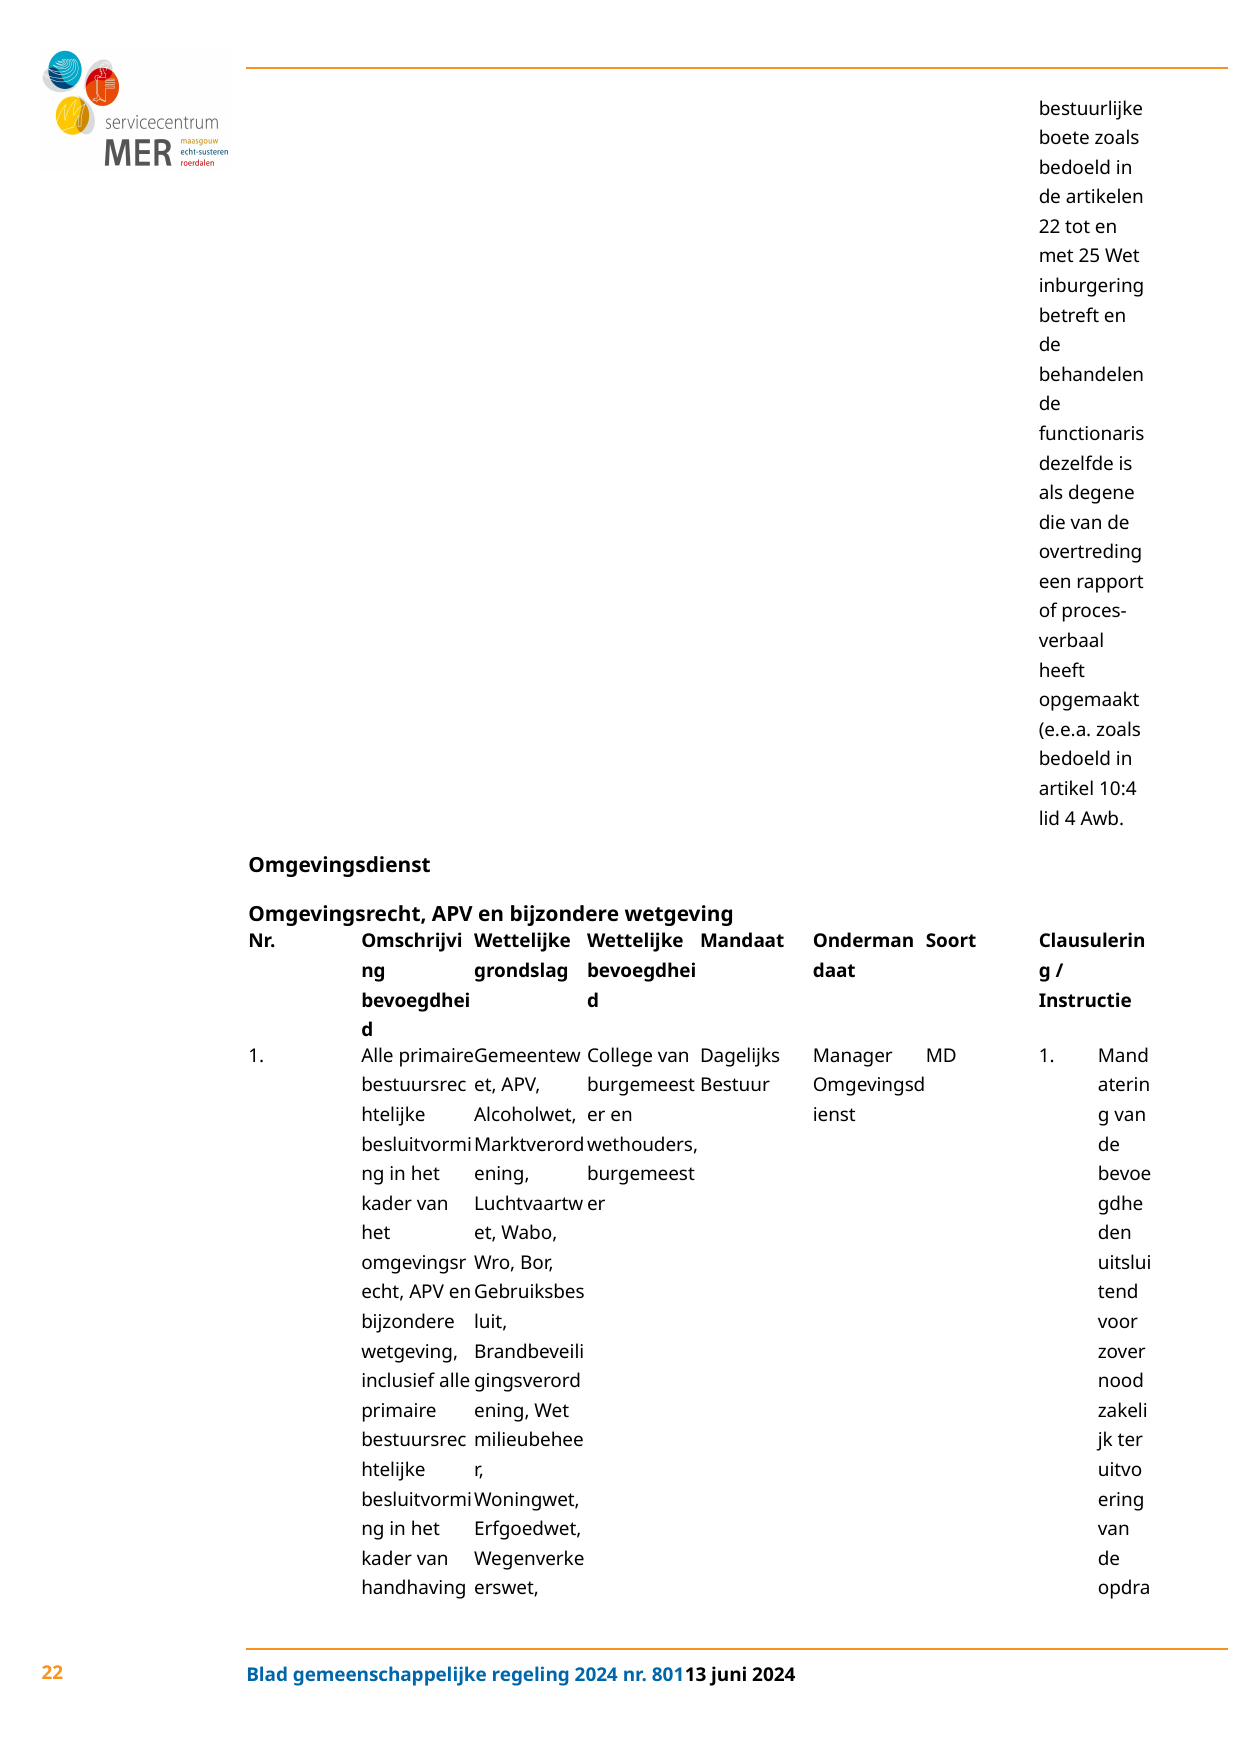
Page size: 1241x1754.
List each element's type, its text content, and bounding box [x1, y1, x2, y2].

text Omgevingsrecht, APV en bijzondere wetgeving [248, 899, 1152, 927]
table_header Clausulering / Instructie [1039, 928, 1152, 1042]
table_header Soort [926, 928, 1038, 1042]
table_cell Alle primaire bestuursrechtelijke besluitvorming in het kader van het omgevingsrecht, APV en bijzondere wetgeving, inclusief alle primaire bestuursrechtelijke besluitvorming in het kader van handhaving [361, 1042, 474, 1600]
table_header Ondermandaat [813, 928, 926, 1042]
table_header Mandaat [700, 928, 813, 1042]
table_cell Manager Omgevingsdienst [813, 1042, 926, 1600]
table_cell College van burgemeester en wethouders, burgemeester [587, 1042, 700, 1600]
table_cell 1. [248, 1042, 361, 1600]
table_header Nr. [248, 928, 361, 1042]
table_header Wettelijke grondslag [474, 928, 587, 1042]
table_cell [474, 95, 587, 831]
table_cell bestuurlijke boete zoals bedoeld in de artikelen 22 tot en met 25 Wet inburgering betreft en de behandelende functionaris dezelfde is als degene die van de overtreding een rapport of proces-verbaal heeft opgemaakt (e.e.a. zoals bedoeld in artikel 10:4 lid 4 Awb. [1039, 95, 1152, 831]
table_cell Gemeentewet, APV, Alcoholwet, Marktverordening, Luchtvaartwet, Wabo, Wro, Bor, Gebruiksbesluit, Brandbeveiligingsverordening, Wet milieubeheer, Woningwet, Erfgoedwet, Wegenverkeerswet, [474, 1042, 587, 1600]
table_cell [813, 95, 926, 831]
table_cell [587, 95, 700, 831]
table_cell Dagelijks Bestuur [700, 1042, 813, 1600]
table_cell [700, 95, 813, 831]
table_header Wettelijke bevoegdheid [587, 928, 700, 1042]
text Omgevingsdienst [248, 850, 1152, 878]
table_cell [361, 95, 474, 831]
table_header Omschrijving bevoegdheid [361, 928, 474, 1042]
picture [41, 47, 231, 172]
table_cell [926, 95, 1038, 831]
table_cell [248, 95, 361, 831]
table_cell Mandatering van de bevoegdheden uitsluitend voor zover noodzakelijk ter uitvoering van de opdra [1039, 1042, 1152, 1600]
table_cell MD [926, 1042, 1038, 1600]
